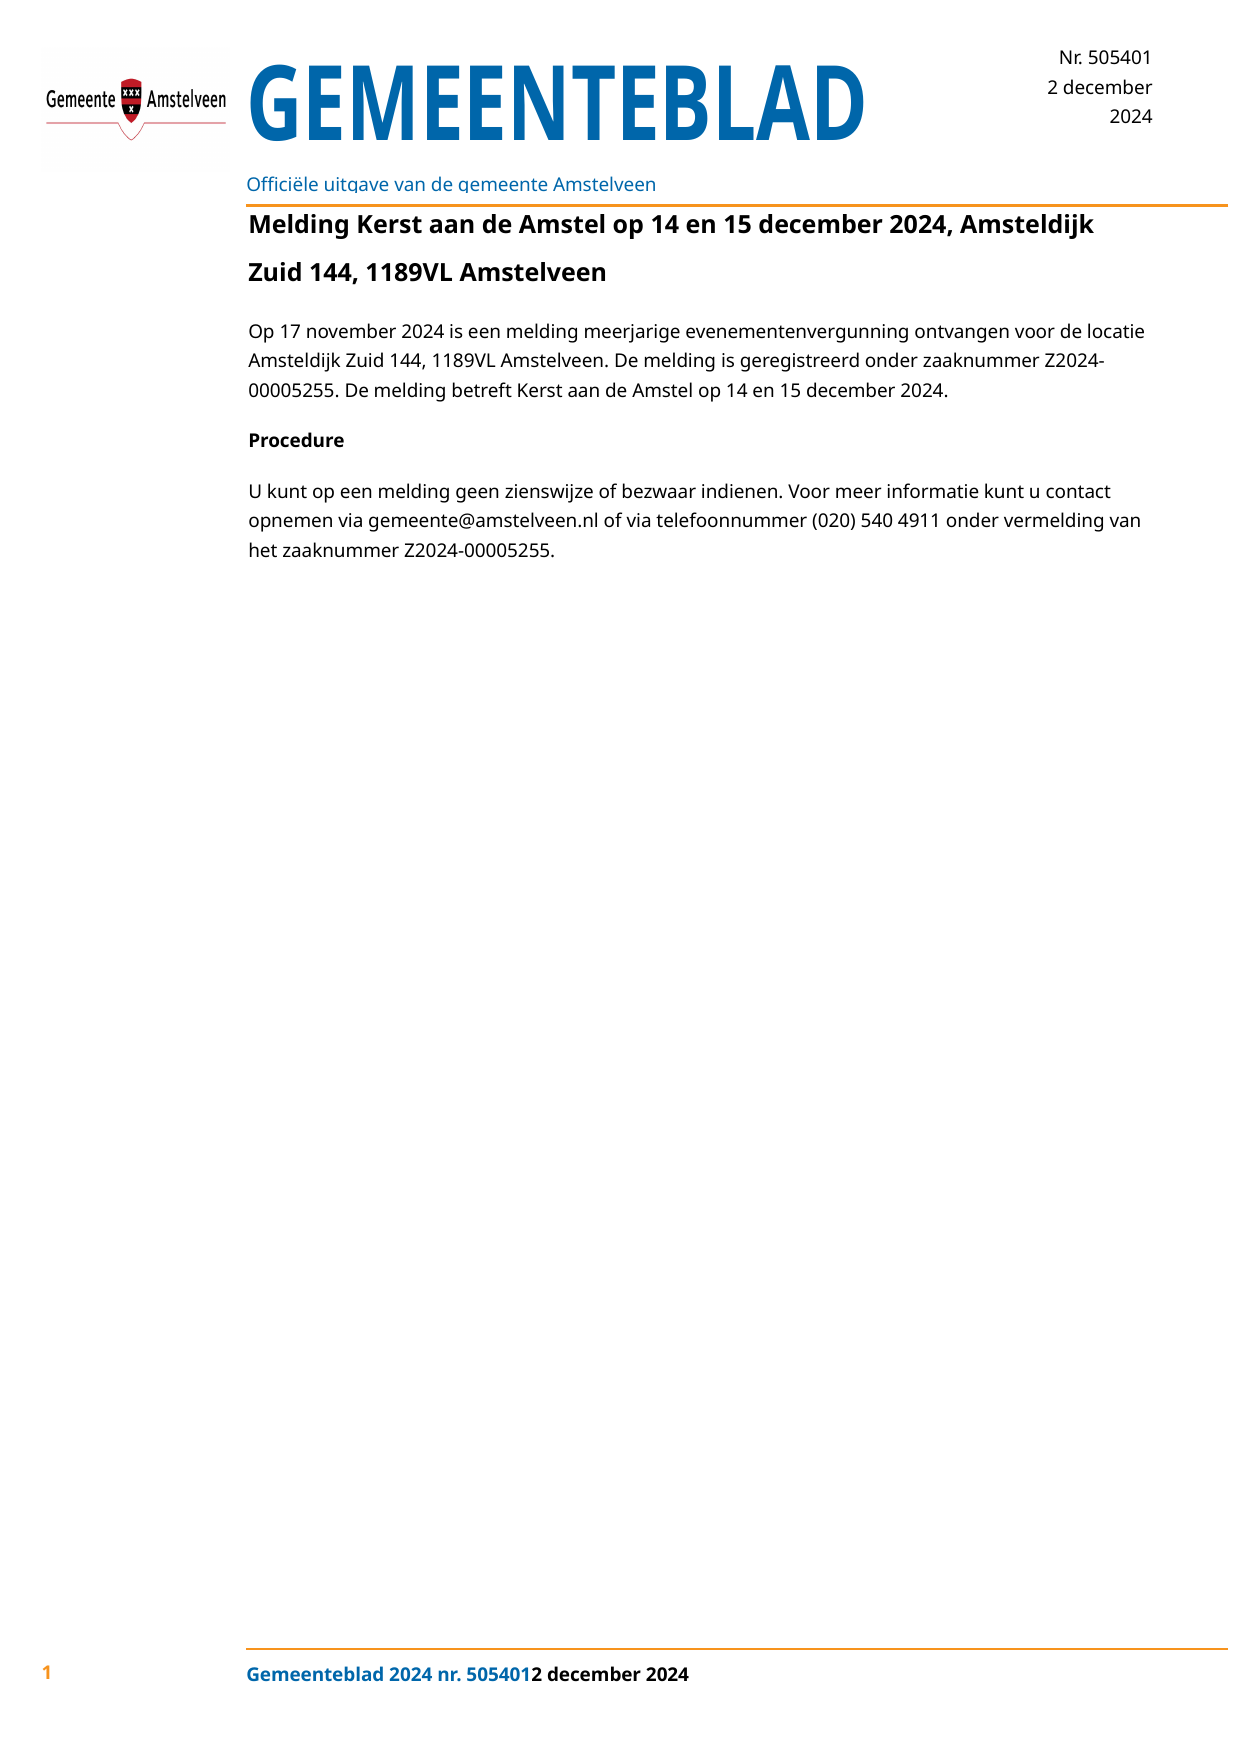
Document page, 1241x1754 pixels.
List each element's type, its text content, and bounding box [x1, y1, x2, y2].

text Procedure [248, 427, 1152, 453]
text U kunt op een melding geen zienswijze of bezwaar indienen. Voor meer informatie kunt u contact opnemen via gemeente@amstelveen.nl of via telefoonnummer (020) 540 4911 onder vermelding van het zaaknummer Z2024-00005255. [248, 478, 1152, 563]
text Melding Kerst aan de Amstel op 14 en 15 december 2024, Amsteldijk Zuid 144, 1189VL Amstelveen [248, 207, 1152, 288]
text Op 17 november 2024 is een melding meerjarige evenementenvergunning ontvangen voor de locatie Amsteldijk Zuid 144, 1189VL Amstelveen. De melding is geregistreerd onder zaaknummer Z2024-00005255. De melding betreft Kerst aan de Amstel op 14 en 15 december 2024. [248, 318, 1152, 403]
picture [41, 47, 231, 172]
